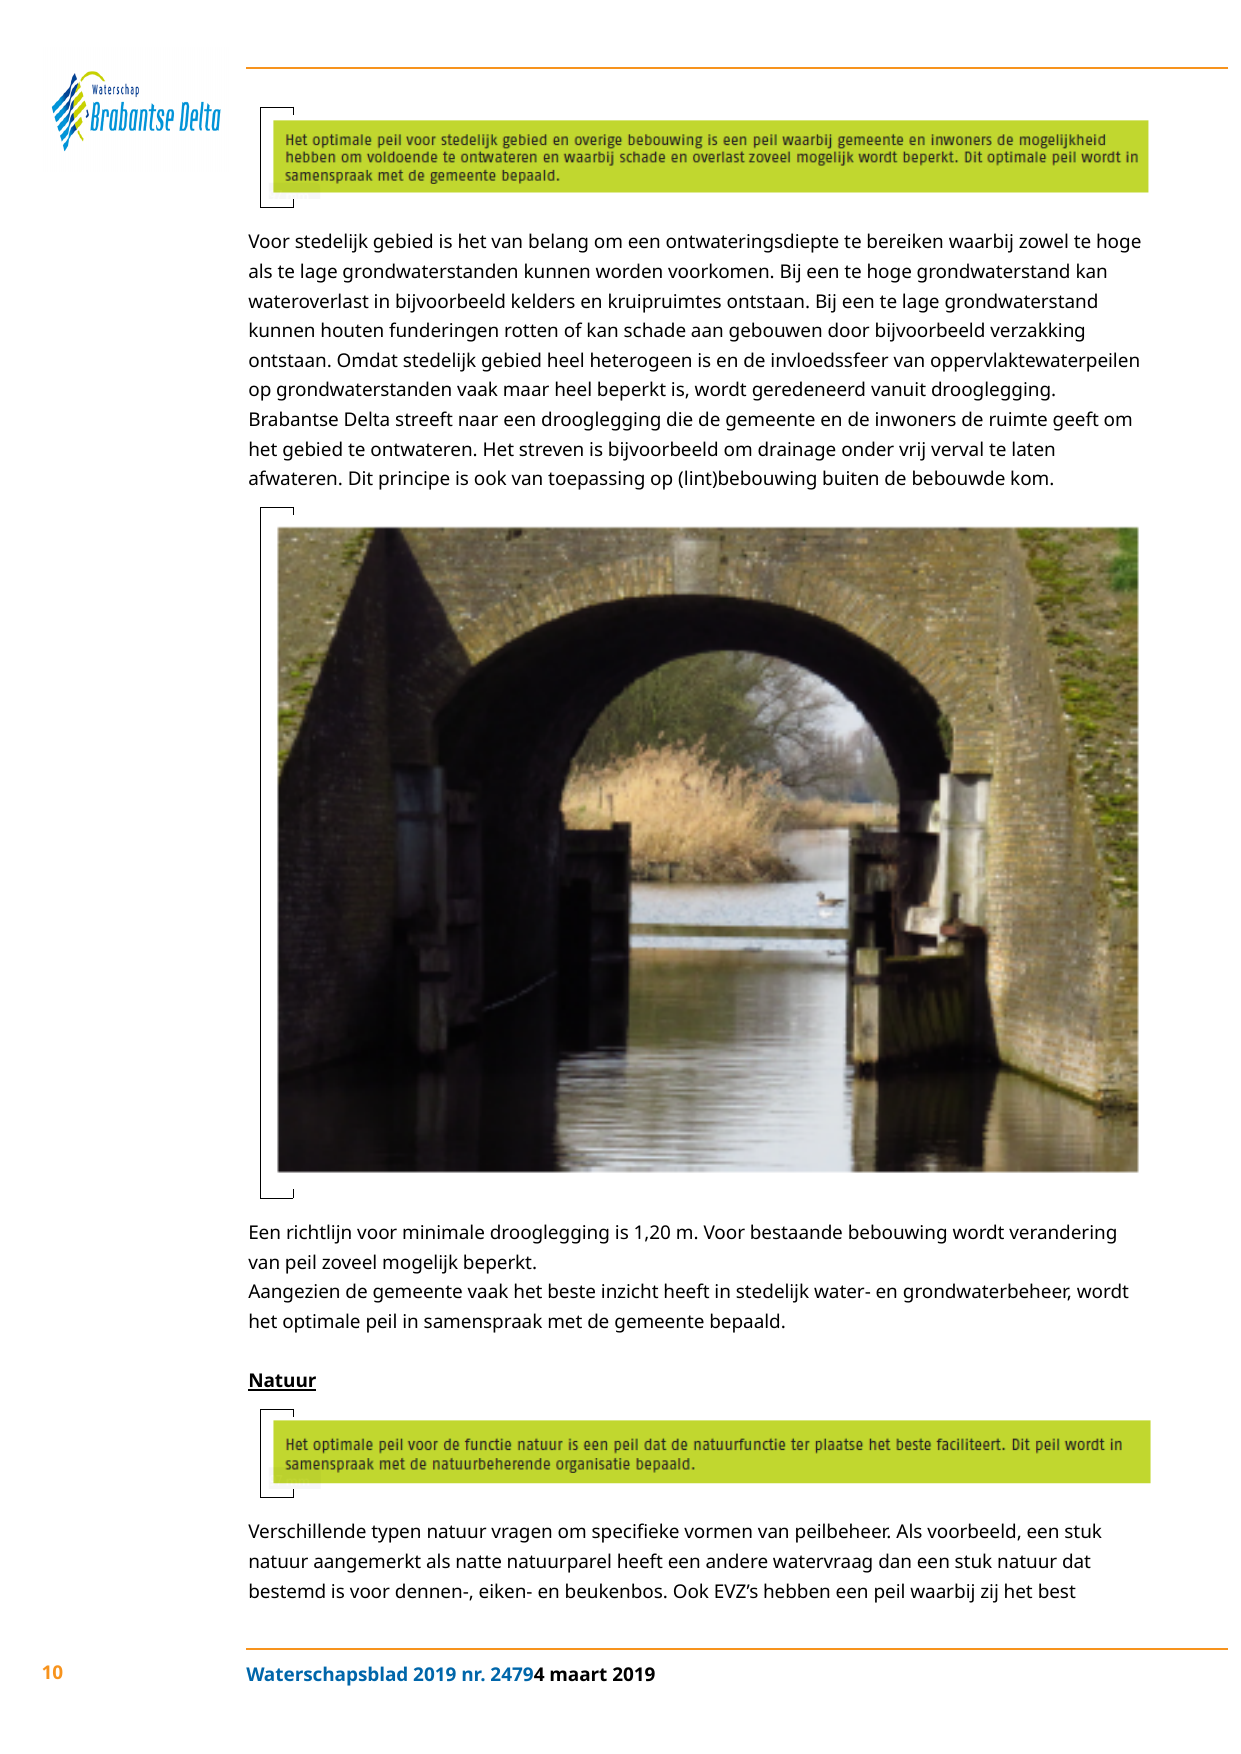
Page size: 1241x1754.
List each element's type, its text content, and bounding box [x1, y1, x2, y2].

picture [268, 115, 1155, 199]
picture [268, 515, 1155, 1189]
text Aangezien de gemeente vaak het beste inzicht heeft in stedelijk water- en grondwaterbeheer, wordt het optimale peil in samenspraak met de gemeente bepaald. [248, 1278, 1152, 1334]
text Verschillende typen natuur vragen om specifieke vormen van peilbeheer. Als voorbeeld, een stuk natuur aangemerkt als natte natuurparel heeft een andere watervraag dan een stuk natuur dat bestemd is voor dennen-, eiken- en beukenbos. Ook EVZ’s hebben een peil waarbij zij het best [248, 1519, 1152, 1604]
text Natuur [248, 1367, 1152, 1393]
text Een richtlijn voor minimale drooglegging is 1,20 m. Voor bestaande bebouwing wordt verandering van peil zoveel mogelijk beperkt. [248, 1219, 1152, 1274]
picture [268, 1417, 1155, 1489]
picture [41, 47, 231, 172]
text Voor stedelijk gebied is het van belang om een ontwateringsdiepte te bereiken waarbij zowel te hoge als te lage grondwaterstanden kunnen worden voorkomen. Bij een te hoge grondwaterstand kan wateroverlast in bijvoorbeeld kelders en kruipruimtes ontstaan. Bij een te lage grondwaterstand kunnen houten funderingen rotten of kan schade aan gebouwen door bijvoorbeeld verzakking ontstaan. Omdat stedelijk gebied heel heterogeen is en de invloedssfeer van oppervlaktewaterpeilen op grondwaterstanden vaak maar heel beperkt is, wordt geredeneerd vanuit drooglegging. Brabantse Delta streeft naar een drooglegging die de gemeente en de inwoners de ruimte geeft om het gebied te ontwateren. Het streven is bijvoorbeeld om drainage onder vrij verval te laten afwateren. Dit principe is ook van toepassing op (lint)bebouwing buiten de bebouwde kom. [248, 229, 1152, 491]
